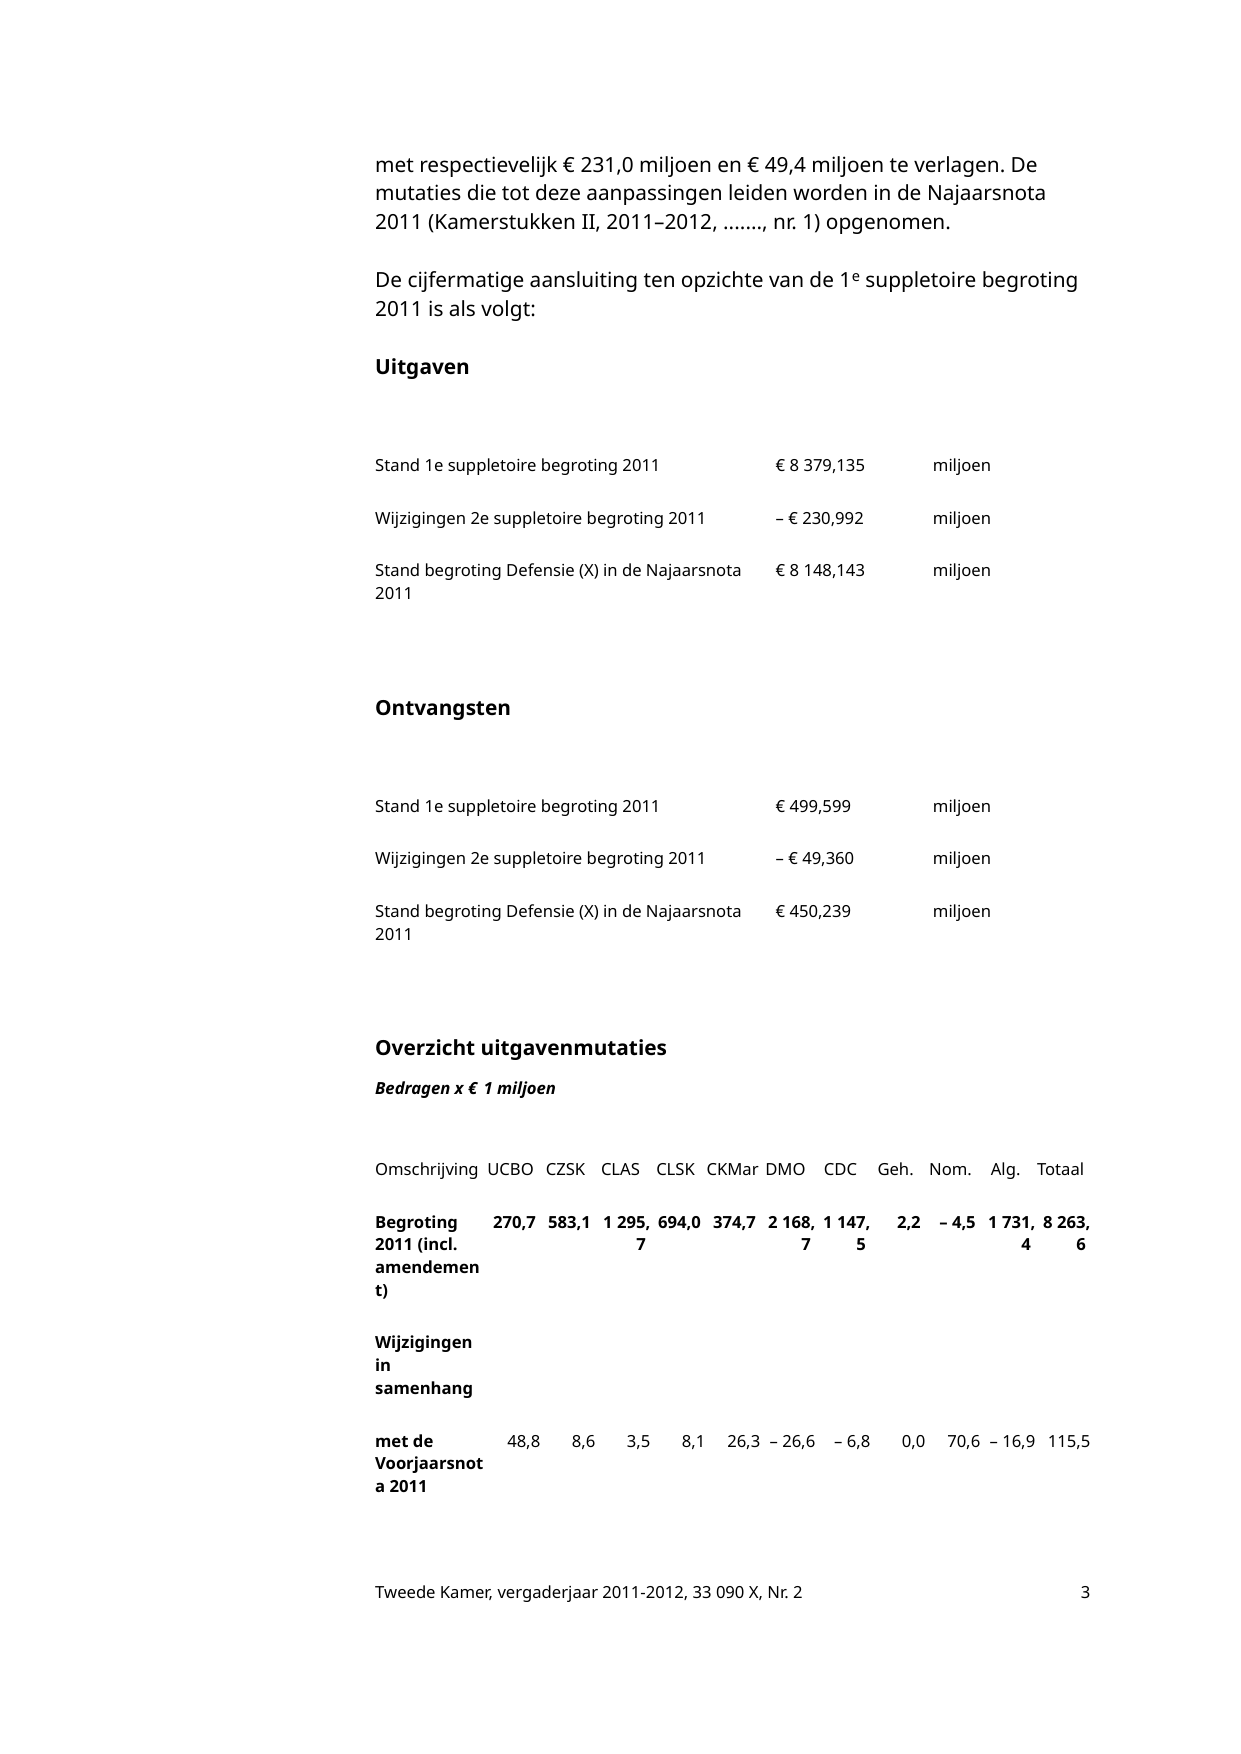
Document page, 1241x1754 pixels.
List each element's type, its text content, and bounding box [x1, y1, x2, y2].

table_cell – 4,5 [925, 1210, 980, 1331]
table_header Omschrijving [375, 1158, 485, 1210]
table_cell [650, 1331, 705, 1429]
table_cell 8,1 [650, 1429, 705, 1527]
table_cell € 8 148,143 [775, 559, 933, 634]
table_header CLAS [595, 1158, 650, 1210]
table_cell 583,1 [540, 1210, 595, 1331]
table_cell – € 49,360 [775, 847, 933, 899]
table_cell 374,7 [705, 1210, 760, 1331]
table_header Geh. [870, 1158, 925, 1210]
table_cell 694,0 [650, 1210, 705, 1331]
table_header miljoen [933, 454, 1090, 506]
table_cell [925, 1331, 980, 1429]
table_cell € 450,239 [775, 900, 933, 975]
table_header € 8 379,135 [775, 454, 933, 506]
table_cell 2 168,7 [760, 1210, 815, 1331]
text Overzicht uitgavenmutaties [375, 1033, 1090, 1062]
table_cell Stand begroting Defensie (X) in de Najaarsnota 2011 [375, 900, 775, 975]
table_cell – 16,9 [980, 1429, 1035, 1527]
table_cell 26,3 [705, 1429, 760, 1527]
table_cell 270,7 [485, 1210, 540, 1331]
table_header Stand 1e suppletoire begroting 2011 [375, 794, 775, 847]
table_header CZSK [540, 1158, 595, 1210]
table_cell – 6,8 [815, 1429, 870, 1527]
table_cell 115,5 [1035, 1429, 1090, 1527]
text Uitgaven [375, 352, 1090, 381]
table_cell 70,6 [925, 1429, 980, 1527]
table_header UCBO [485, 1158, 540, 1210]
table_header miljoen [933, 794, 1090, 847]
text Bedragen x € 1 miljoen [375, 1077, 1090, 1099]
table_cell 8,6 [540, 1429, 595, 1527]
table_cell met de Voorjaarsnota 2011 [375, 1429, 485, 1527]
table_cell [980, 1331, 1035, 1429]
table_cell Wijzigingen in samenhang [375, 1331, 485, 1429]
table_cell Wijzigingen 2e suppletoire begroting 2011 [375, 506, 775, 559]
table_header DMO [760, 1158, 815, 1210]
table_header Stand 1e suppletoire begroting 2011 [375, 454, 775, 506]
table_cell [540, 1331, 595, 1429]
table_cell 1 731,4 [980, 1210, 1035, 1331]
table_header Alg. [980, 1158, 1035, 1210]
table_cell – € 230,992 [775, 506, 933, 559]
table_cell miljoen [933, 900, 1090, 975]
table_cell Wijzigingen 2e suppletoire begroting 2011 [375, 847, 775, 899]
table_cell 48,8 [485, 1429, 540, 1527]
table_cell [595, 1331, 650, 1429]
table_cell [760, 1331, 815, 1429]
text Ontvangsten [375, 693, 1090, 721]
table_cell miljoen [933, 506, 1090, 559]
table_cell [815, 1331, 870, 1429]
text met respectievelijk € 231,0 miljoen en € 49,4 miljoen te verlagen. De mutaties die tot deze aanpassingen leiden worden in de Najaarsnota 2011 (Kamerstukken II, 2011–2012, ......., nr. 1) opgenomen. [375, 150, 1090, 235]
table_header Nom. [925, 1158, 980, 1210]
table_cell [485, 1331, 540, 1429]
table_cell Stand begroting Defensie (X) in de Najaarsnota 2011 [375, 559, 775, 634]
table_cell 3,5 [595, 1429, 650, 1527]
table_cell 1 295,7 [595, 1210, 650, 1331]
table_cell 8 263,6 [1035, 1210, 1090, 1331]
table_cell – 26,6 [760, 1429, 815, 1527]
table_cell [1035, 1331, 1090, 1429]
table_cell [705, 1331, 760, 1429]
text De cijfermatige aansluiting ten opzichte van de 1e suppletoire begroting 2011 is als volgt: [375, 265, 1090, 322]
table_cell Begroting 2011 (incl. amendement) [375, 1210, 485, 1331]
table_cell 2,2 [870, 1210, 925, 1331]
table_cell 0,0 [870, 1429, 925, 1527]
table_header € 499,599 [775, 794, 933, 847]
table_cell 1 147,5 [815, 1210, 870, 1331]
table_cell miljoen [933, 559, 1090, 634]
table_header CLSK [650, 1158, 705, 1210]
table_header CKMar [705, 1158, 760, 1210]
table_header Totaal [1035, 1158, 1090, 1210]
table_cell miljoen [933, 847, 1090, 899]
table_cell [870, 1331, 925, 1429]
table_header CDC [815, 1158, 870, 1210]
